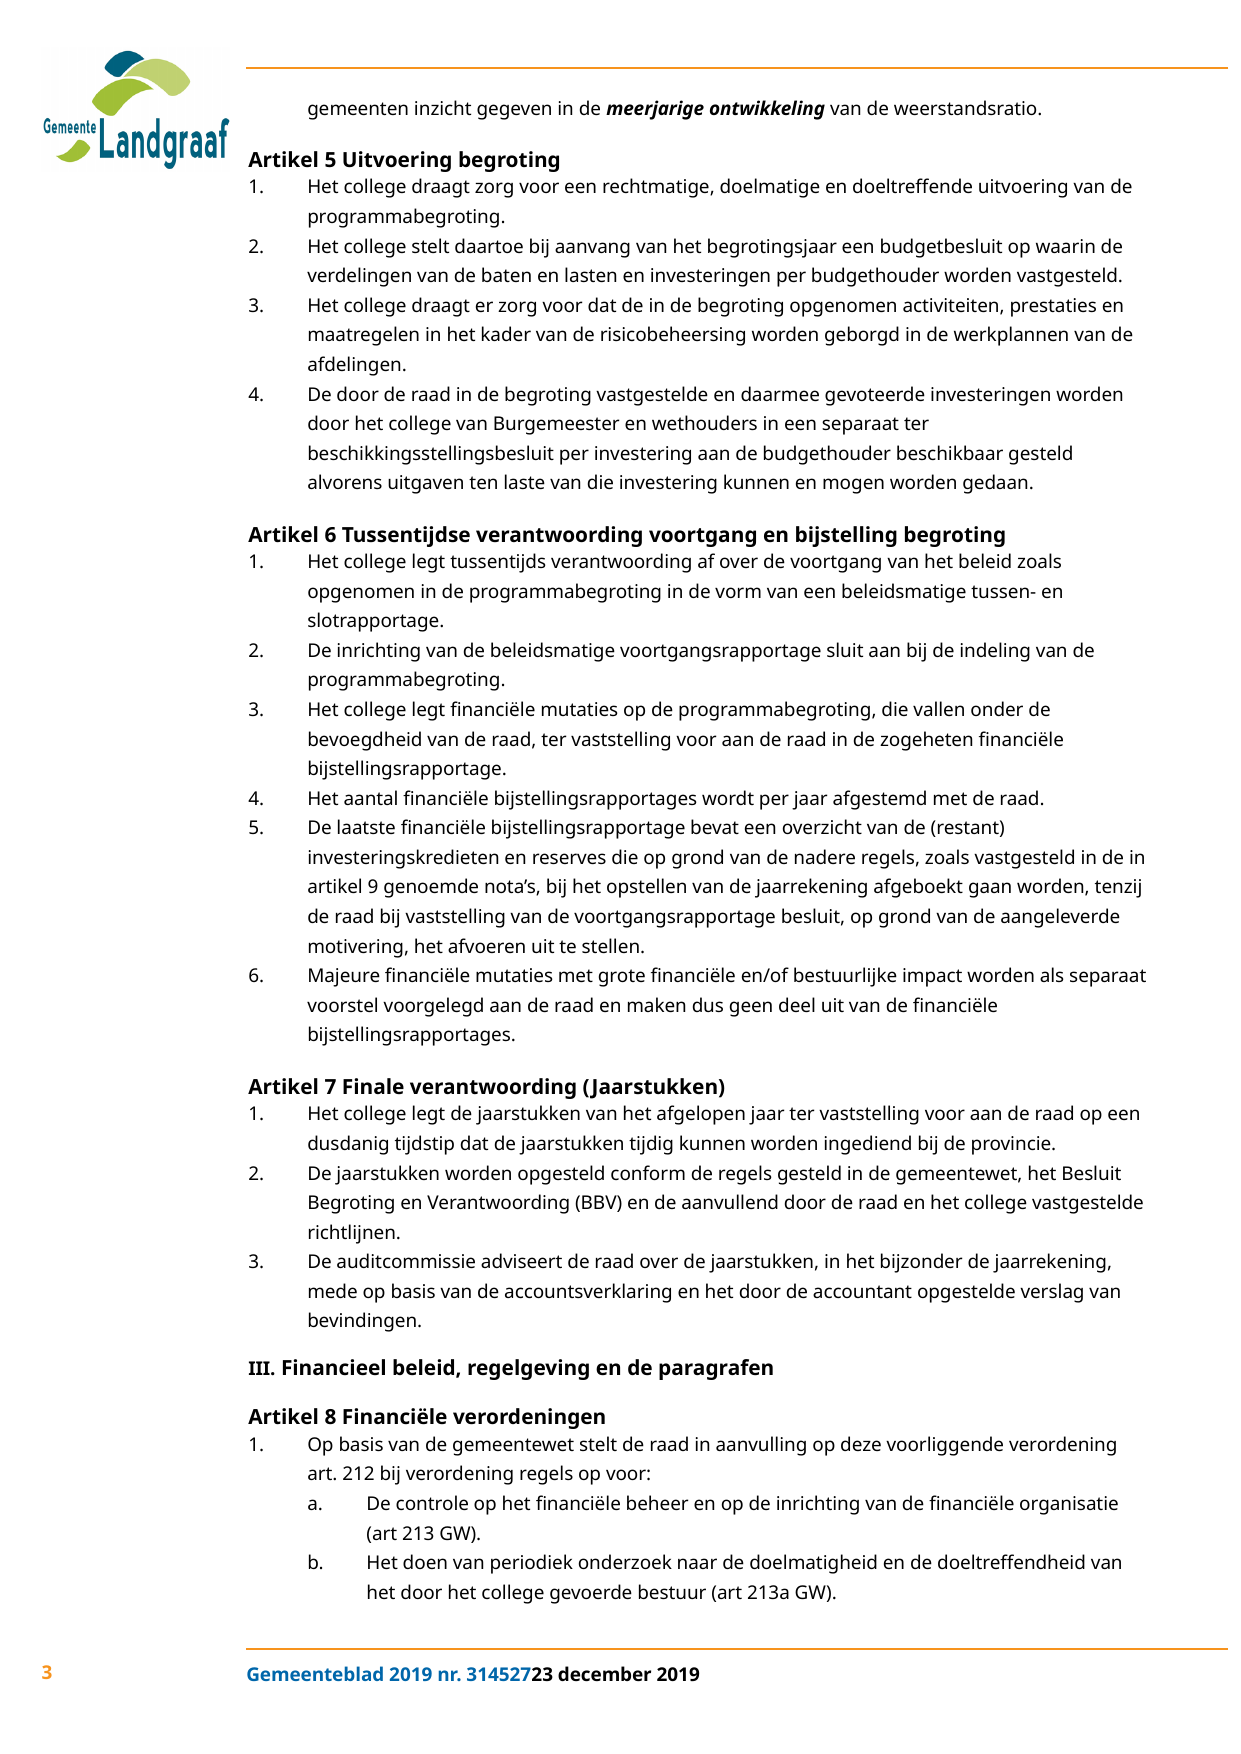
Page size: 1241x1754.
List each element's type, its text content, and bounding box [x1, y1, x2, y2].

list Het college stelt daartoe bij aanvang van het begrotingsjaar een budgetbesluit op waarin de verdelingen van de baten en lasten en investeringen per budgethouder worden vastgesteld. [248, 233, 1152, 288]
list Het doen van periodiek onderzoek naar de doelmatigheid en de doeltreffendheid van het door het college gevoerde bestuur (art 213a GW). [307, 1549, 1152, 1604]
list Majeure financiële mutaties met grote financiële en/of bestuurlijke impact worden als separaat voorstel voorgelegd aan de raad en maken dus geen deel uit van de financiële bijstellingsrapportages. [248, 962, 1152, 1047]
list Het college legt de jaarstukken van het afgelopen jaar ter vaststelling voor aan de raad op een dusdanig tijdstip dat de jaarstukken tijdig kunnen worden ingediend bij de provincie. [248, 1101, 1152, 1156]
list De controle op het financiële beheer en op de inrichting van de financiële organisatie (art 213 GW). [307, 1490, 1152, 1545]
text Artikel 7 Finale verantwoording (Jaarstukken) [248, 1072, 1152, 1101]
list De auditcommissie adviseert de raad over de jaarstukken, in het bijzonder de jaarrekening, mede op basis van de accountsverklaring en het door de accountant opgestelde verslag van bevindingen. [248, 1248, 1152, 1333]
picture [41, 47, 231, 172]
list De door de raad in de begroting vastgestelde en daarmee gevoteerde investeringen worden door het college van Burgemeester en wethouders in een separaat ter beschikkingsstellingsbesluit per investering aan de budgethouder beschikbaar gesteld alvorens uitgaven ten laste van die investering kunnen en mogen worden gedaan. [248, 381, 1152, 495]
text Artikel 8 Financiële verordeningen [248, 1402, 1152, 1431]
list Het college draagt er zorg voor dat de in de begroting opgenomen activiteiten, prestaties en maatregelen in het kader van de risicobeheersing worden geborgd in de werkplannen van de afdelingen. [248, 292, 1152, 377]
list De jaarstukken worden opgesteld conform de regels gesteld in de gemeentewet, het Besluit Begroting en Verantwoording (BBV) en de aanvullend door de raad en het college vastgestelde richtlijnen. [248, 1160, 1152, 1244]
list Het college legt financiële mutaties op de programmabegroting, die vallen onder de bevoegdheid van de raad, ter vaststelling voor aan de raad in de zogeheten financiële bijstellingsrapportage. [248, 696, 1152, 781]
list De laatste financiële bijstellingsrapportage bevat een overzicht van de (restant) investeringskredieten en reserves die op grond van de nadere regels, zoals vastgesteld in de in artikel 9 genoemde nota’s, bij het opstellen van de jaarrekening afgeboekt gaan worden, tenzij de raad bij vaststelling van de voortgangsrapportage besluit, op grond van de aangeleverde motivering, het afvoeren uit te stellen. [248, 814, 1152, 959]
text Artikel 6 Tussentijdse verantwoording voortgang en bijstelling begroting [248, 520, 1152, 548]
list De inrichting van de beleidsmatige voortgangsrapportage sluit aan bij de indeling van de programmabegroting. [248, 637, 1152, 692]
list Op basis van de gemeentewet stelt de raad in aanvulling op deze voorliggende verordening art. 212 bij verordening regels op voor: [248, 1431, 1152, 1486]
text III. Financieel beleid, regelgeving en de paragrafen [248, 1353, 1152, 1382]
list gemeenten inzicht gegeven in de meerjarige ontwikkeling van de weerstandsratio. [248, 95, 1152, 121]
list Het college draagt zorg voor een rechtmatige, doelmatige en doeltreffende uitvoering van de programmabegroting. [248, 174, 1152, 229]
text Artikel 5 Uitvoering begroting [248, 145, 1152, 174]
list Het aantal financiële bijstellingsrapportages wordt per jaar afgestemd met de raad. [248, 785, 1152, 811]
list Het college legt tussentijds verantwoording af over de voortgang van het beleid zoals opgenomen in de programmabegroting in de vorm van een beleidsmatige tussen- en slotrapportage. [248, 548, 1152, 633]
